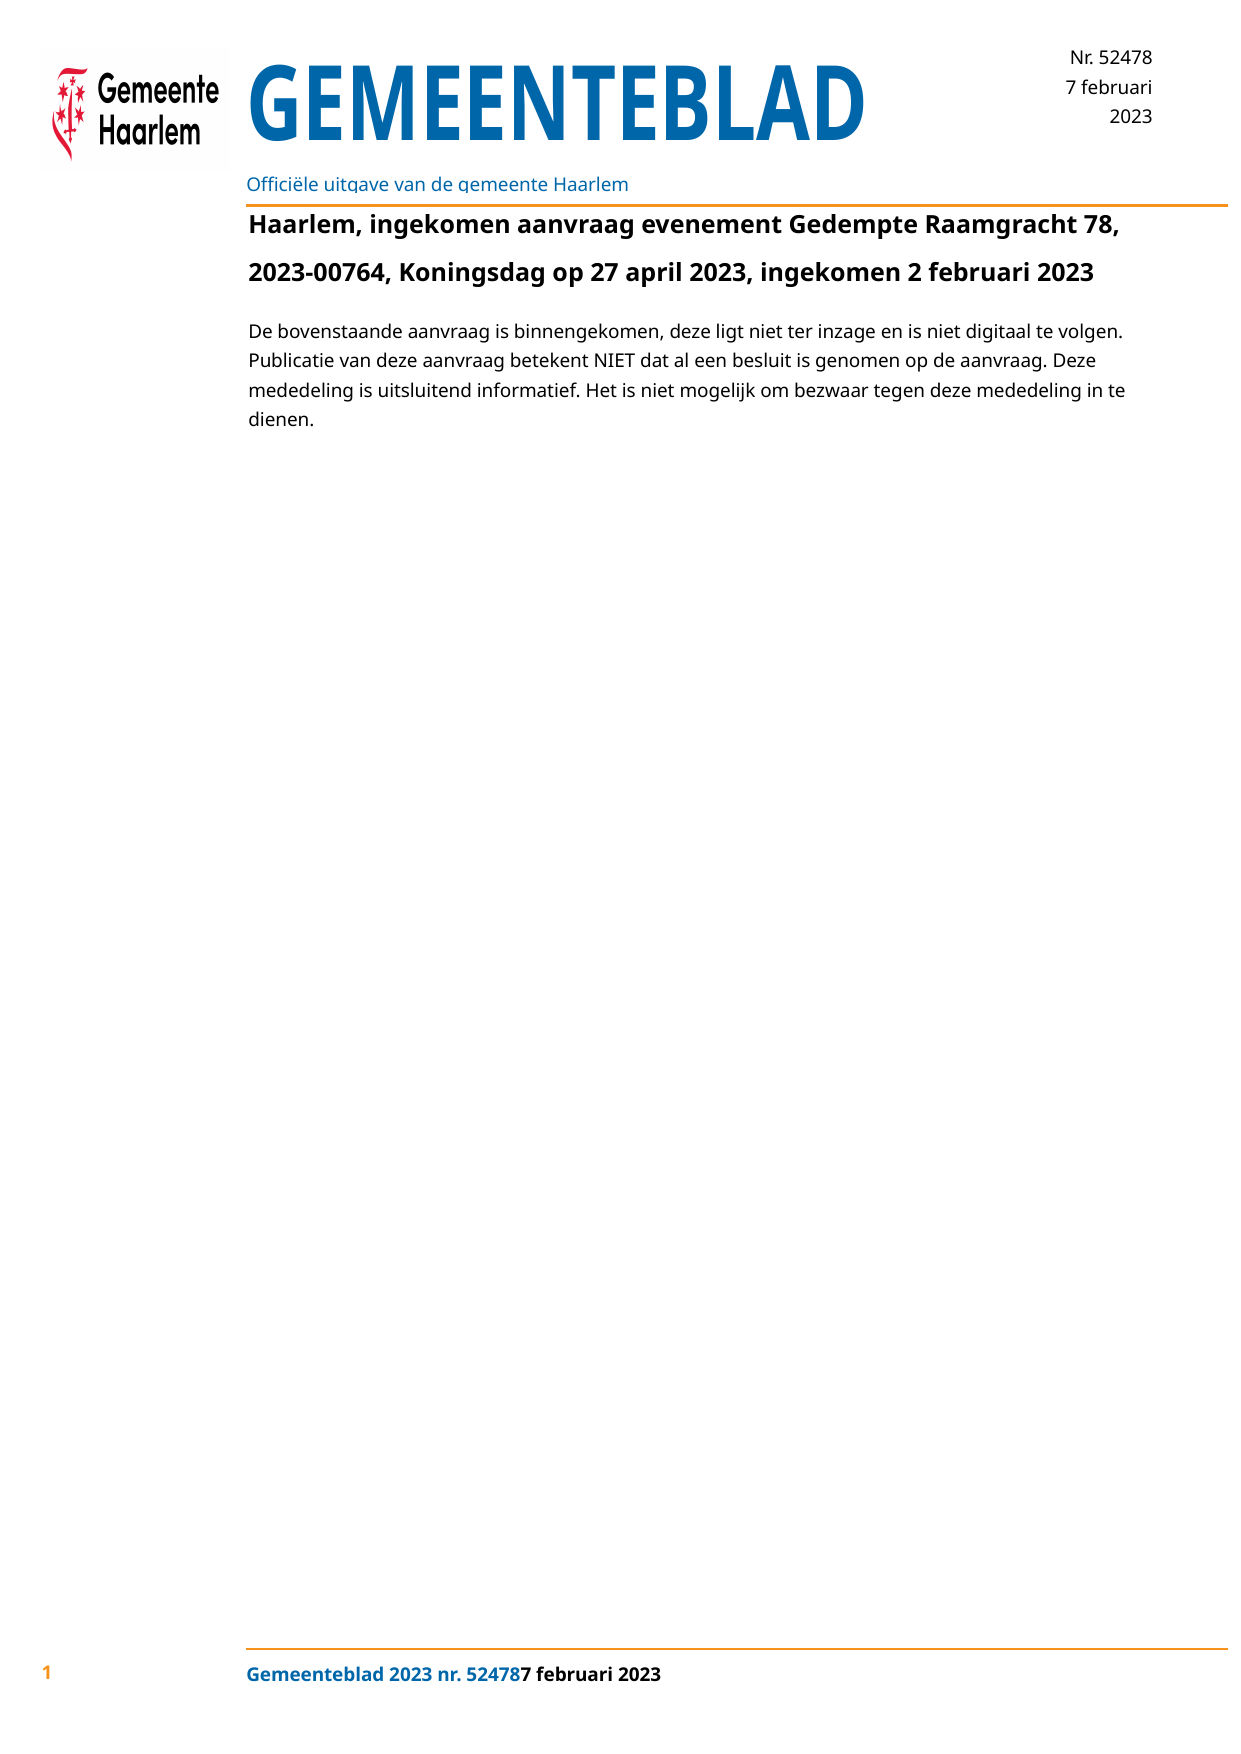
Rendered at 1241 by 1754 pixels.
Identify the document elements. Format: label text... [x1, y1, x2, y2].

picture [41, 47, 231, 172]
text Haarlem, ingekomen aanvraag evenement Gedempte Raamgracht 78, 2023-00764, Koningsdag op 27 april 2023, ingekomen 2 februari 2023 [248, 207, 1152, 288]
text De bovenstaande aanvraag is binnengekomen, deze ligt niet ter inzage en is niet digitaal te volgen. Publicatie van deze aanvraag betekent NIET dat al een besluit is genomen op de aanvraag. Deze mededeling is uitsluitend informatief. Het is niet mogelijk om bezwaar tegen deze mededeling in te dienen. [248, 318, 1152, 432]
